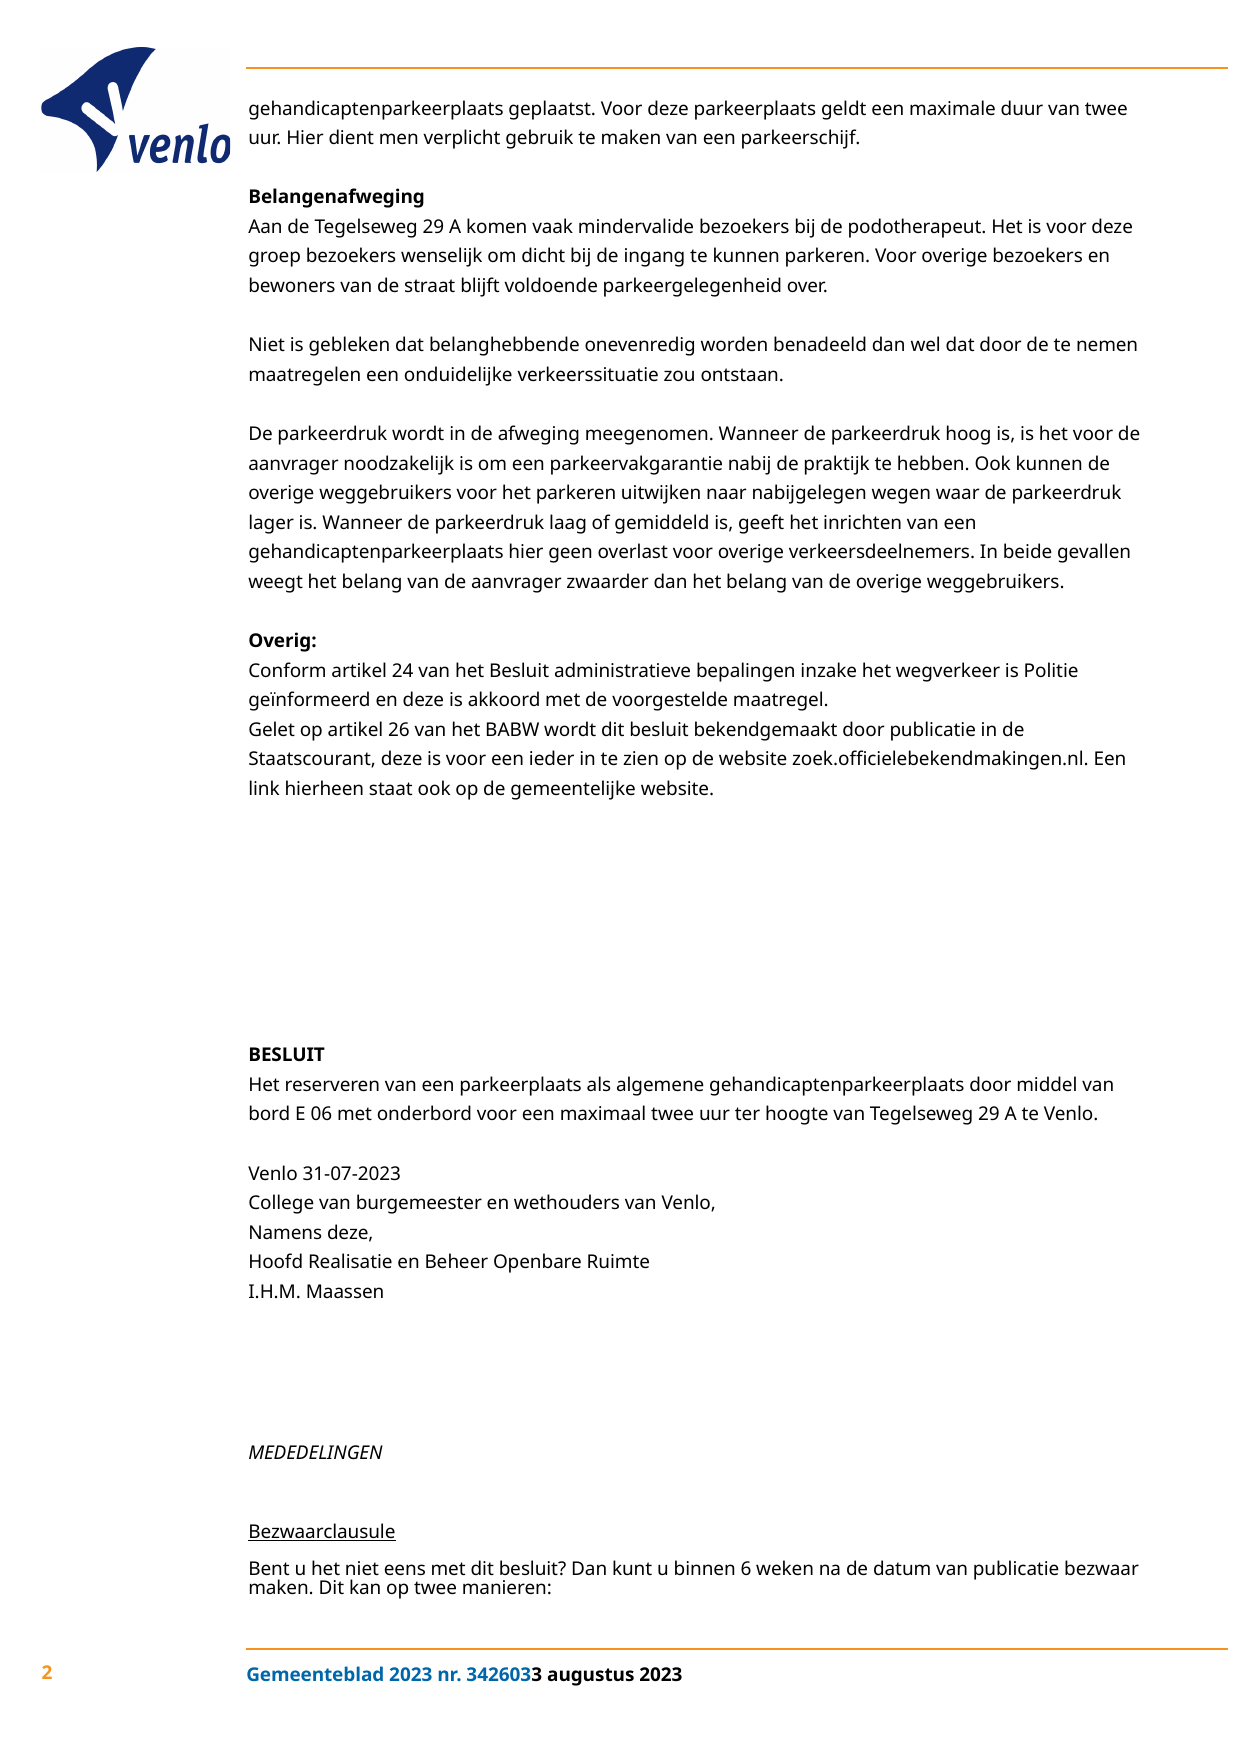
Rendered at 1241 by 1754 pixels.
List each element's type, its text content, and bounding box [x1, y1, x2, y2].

text Niet is gebleken dat belanghebbende onevenredig worden benadeeld dan wel dat door de te nemen maatregelen een onduidelijke verkeerssituatie zou ontstaan. [248, 331, 1152, 387]
text De parkeerdruk wordt in de afweging meegenomen. Wanneer de parkeerdruk hoog is, is het voor de aanvrager noodzakelijk is om een parkeervakgarantie nabij de praktijk te hebben. Ook kunnen de overige weggebruikers voor het parkeren uitwijken naar nabijgelegen wegen waar de parkeerdruk lager is. Wanneer de parkeerdruk laag of gemiddeld is, geeft het inrichten van een gehandicaptenparkeerplaats hier geen overlast voor overige verkeersdeelnemers. In beide gevallen weegt het belang van de aanvrager zwaarder dan het belang van de overige weggebruikers. [248, 420, 1152, 594]
text I.H.M. Maassen [248, 1278, 1152, 1304]
text Het reserveren van een parkeerplaats als algemene gehandicaptenparkeerplaats door middel van bord E 06 met onderbord voor een maximaal twee uur ter hoogte van Tegelseweg 29 A te Venlo. [248, 1071, 1152, 1126]
text Aan de Tegelseweg 29 A komen vaak mindervalide bezoekers bij de podotherapeut. Het is voor deze groep bezoekers wenselijk om dicht bij de ingang te kunnen parkeren. Voor overige bezoekers en bewoners van de straat blijft voldoende parkeergelegenheid over. [248, 213, 1152, 298]
text Bent u het niet eens met dit besluit? Dan kunt u binnen 6 weken na de datum van publicatie bezwaar maken. Dit kan op twee manieren: [248, 1560, 1152, 1598]
text Namens deze, [248, 1219, 1152, 1245]
text Overig: [248, 627, 1152, 653]
text gehandicaptenparkeerplaats geplaatst. Voor deze parkeerplaats geldt een maximale duur van twee uur. Hier dient men verplicht gebruik te maken van een parkeerschijf. [248, 95, 1152, 150]
text Hoofd Realisatie en Beheer Openbare Ruimte [248, 1248, 1152, 1274]
picture [41, 47, 231, 172]
text College van burgemeester en wethouders van Venlo, [248, 1189, 1152, 1215]
text Venlo 31-07-2023 [248, 1160, 1152, 1186]
text MEDEDELINGEN [248, 1439, 1152, 1465]
text Bezwaarclausule [248, 1523, 1152, 1542]
text BESLUIT [248, 1041, 1152, 1067]
text Gelet op artikel 26 van het BABW wordt dit besluit bekendgemaakt door publicatie in de Staatscourant, deze is voor een ieder in te zien op de website zoek.officielebekendmakingen.nl. Een link hierheen staat ook op de gemeentelijke website. [248, 716, 1152, 801]
text Conform artikel 24 van het Besluit administratieve bepalingen inzake het wegverkeer is Politie geïnformeerd en deze is akkoord met de voorgestelde maatregel. [248, 657, 1152, 712]
text Belangenafweging [248, 183, 1152, 209]
